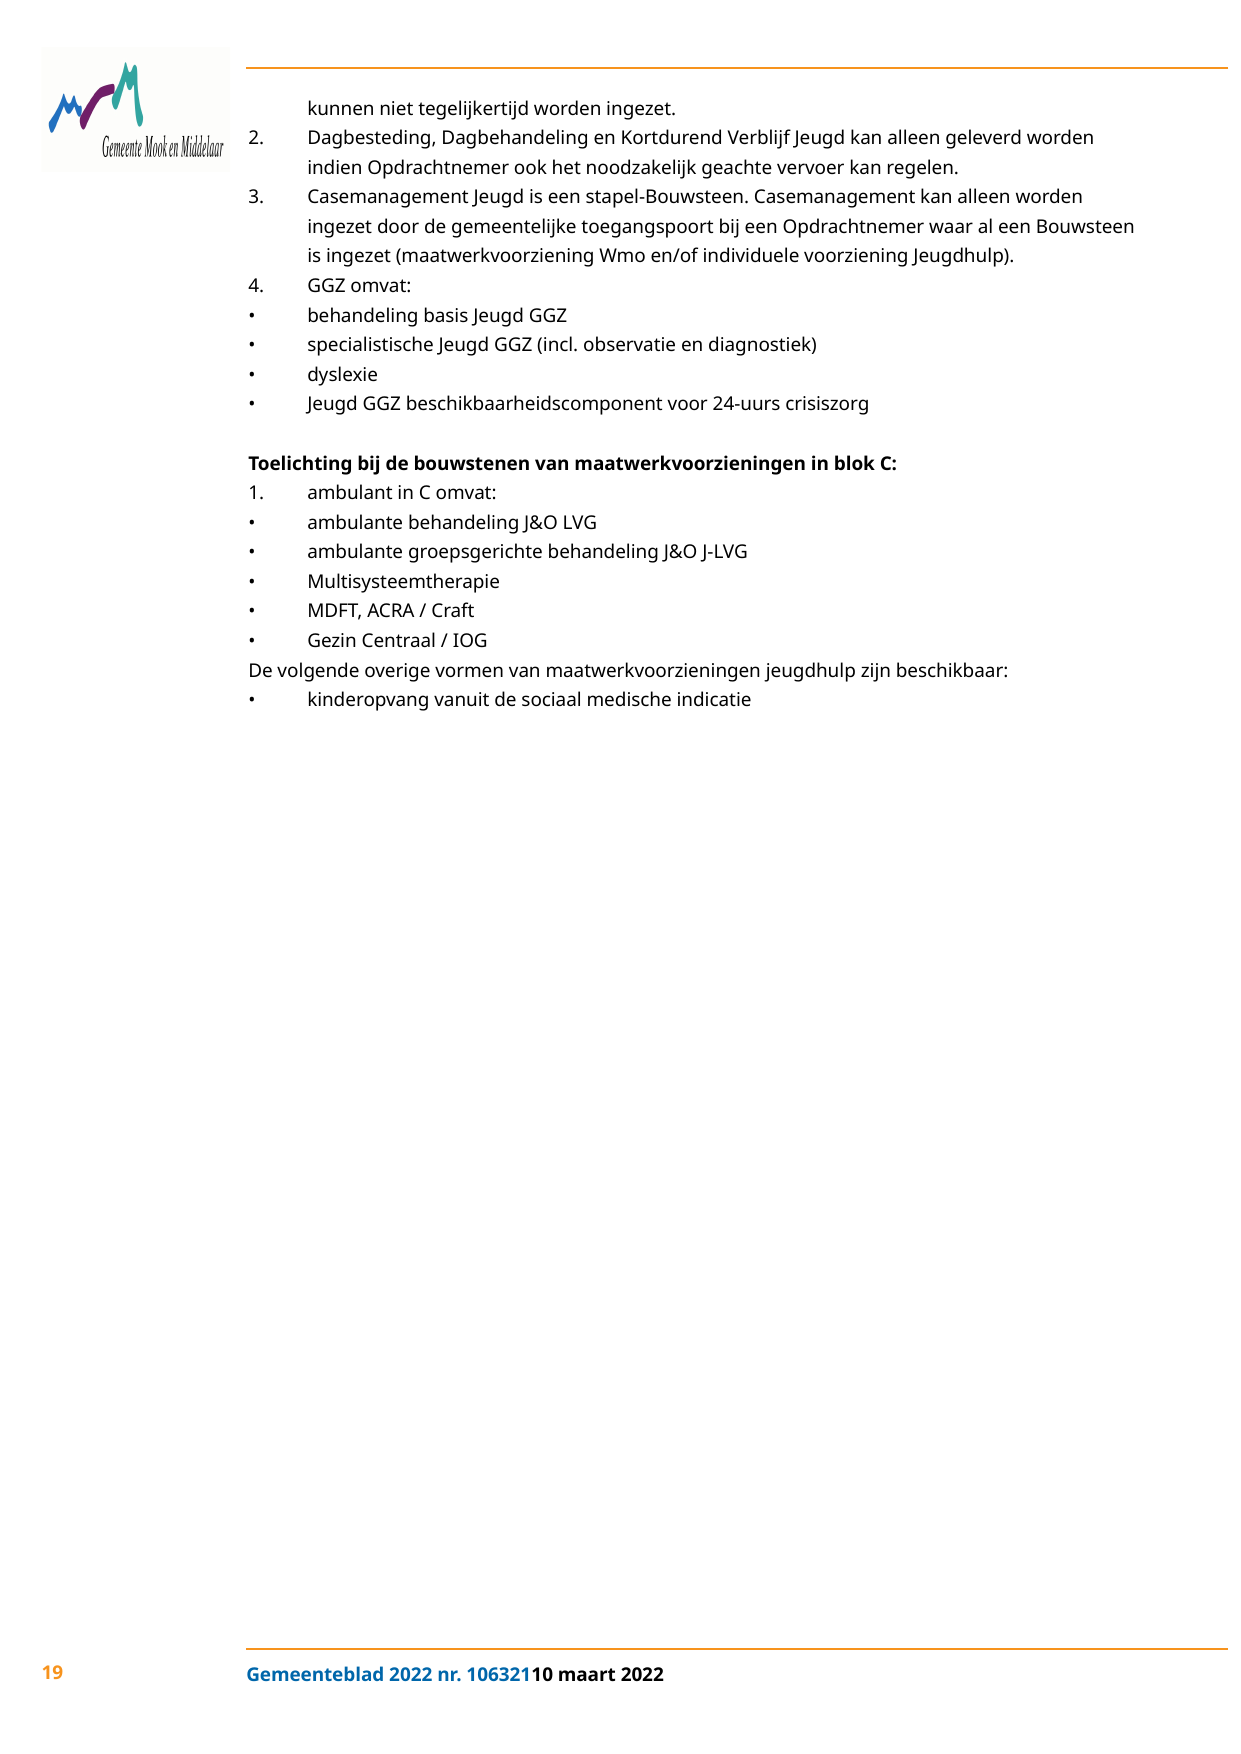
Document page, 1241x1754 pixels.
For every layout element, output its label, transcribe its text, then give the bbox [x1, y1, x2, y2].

list Multisysteemtherapie [248, 568, 1152, 594]
list kinderopvang vanuit de sociaal medische indicatie [248, 686, 1152, 712]
list Dagbesteding, Dagbehandeling en Kortdurend Verblijf Jeugd kan alleen geleverd worden indien Opdrachtnemer ook het noodzakelijk geachte vervoer kan regelen. [248, 124, 1152, 180]
picture [41, 47, 231, 172]
list specialistische Jeugd GGZ (incl. observatie en diagnostiek) [248, 331, 1152, 357]
text Toelichting bij de bouwstenen van maatwerkvoorzieningen in blok C: [248, 450, 1152, 476]
list GGZ omvat: [248, 272, 1152, 298]
list kunnen niet tegelijkertijd worden ingezet. [248, 95, 1152, 121]
list ambulante groepsgerichte behandeling J&O J-LVG [248, 538, 1152, 564]
list ambulant in C omvat: [248, 479, 1152, 505]
list dyslexie [248, 361, 1152, 387]
list Casemanagement Jeugd is een stapel-Bouwsteen. Casemanagement kan alleen worden ingezet door de gemeentelijke toegangspoort bij een Opdrachtnemer waar al een Bouwsteen is ingezet (maatwerkvoorziening Wmo en/of individuele voorziening Jeugdhulp). [248, 183, 1152, 268]
list Gezin Centraal / IOG [248, 627, 1152, 653]
list Jeugd GGZ beschikbaarheidscomponent voor 24-uurs crisiszorg [248, 391, 1152, 416]
list ambulante behandeling J&O LVG [248, 509, 1152, 535]
text De volgende overige vormen van maatwerkvoorzieningen jeugdhulp zijn beschikbaar: [248, 657, 1152, 683]
list behandeling basis Jeugd GGZ [248, 302, 1152, 328]
list MDFT, ACRA / Craft [248, 598, 1152, 623]
